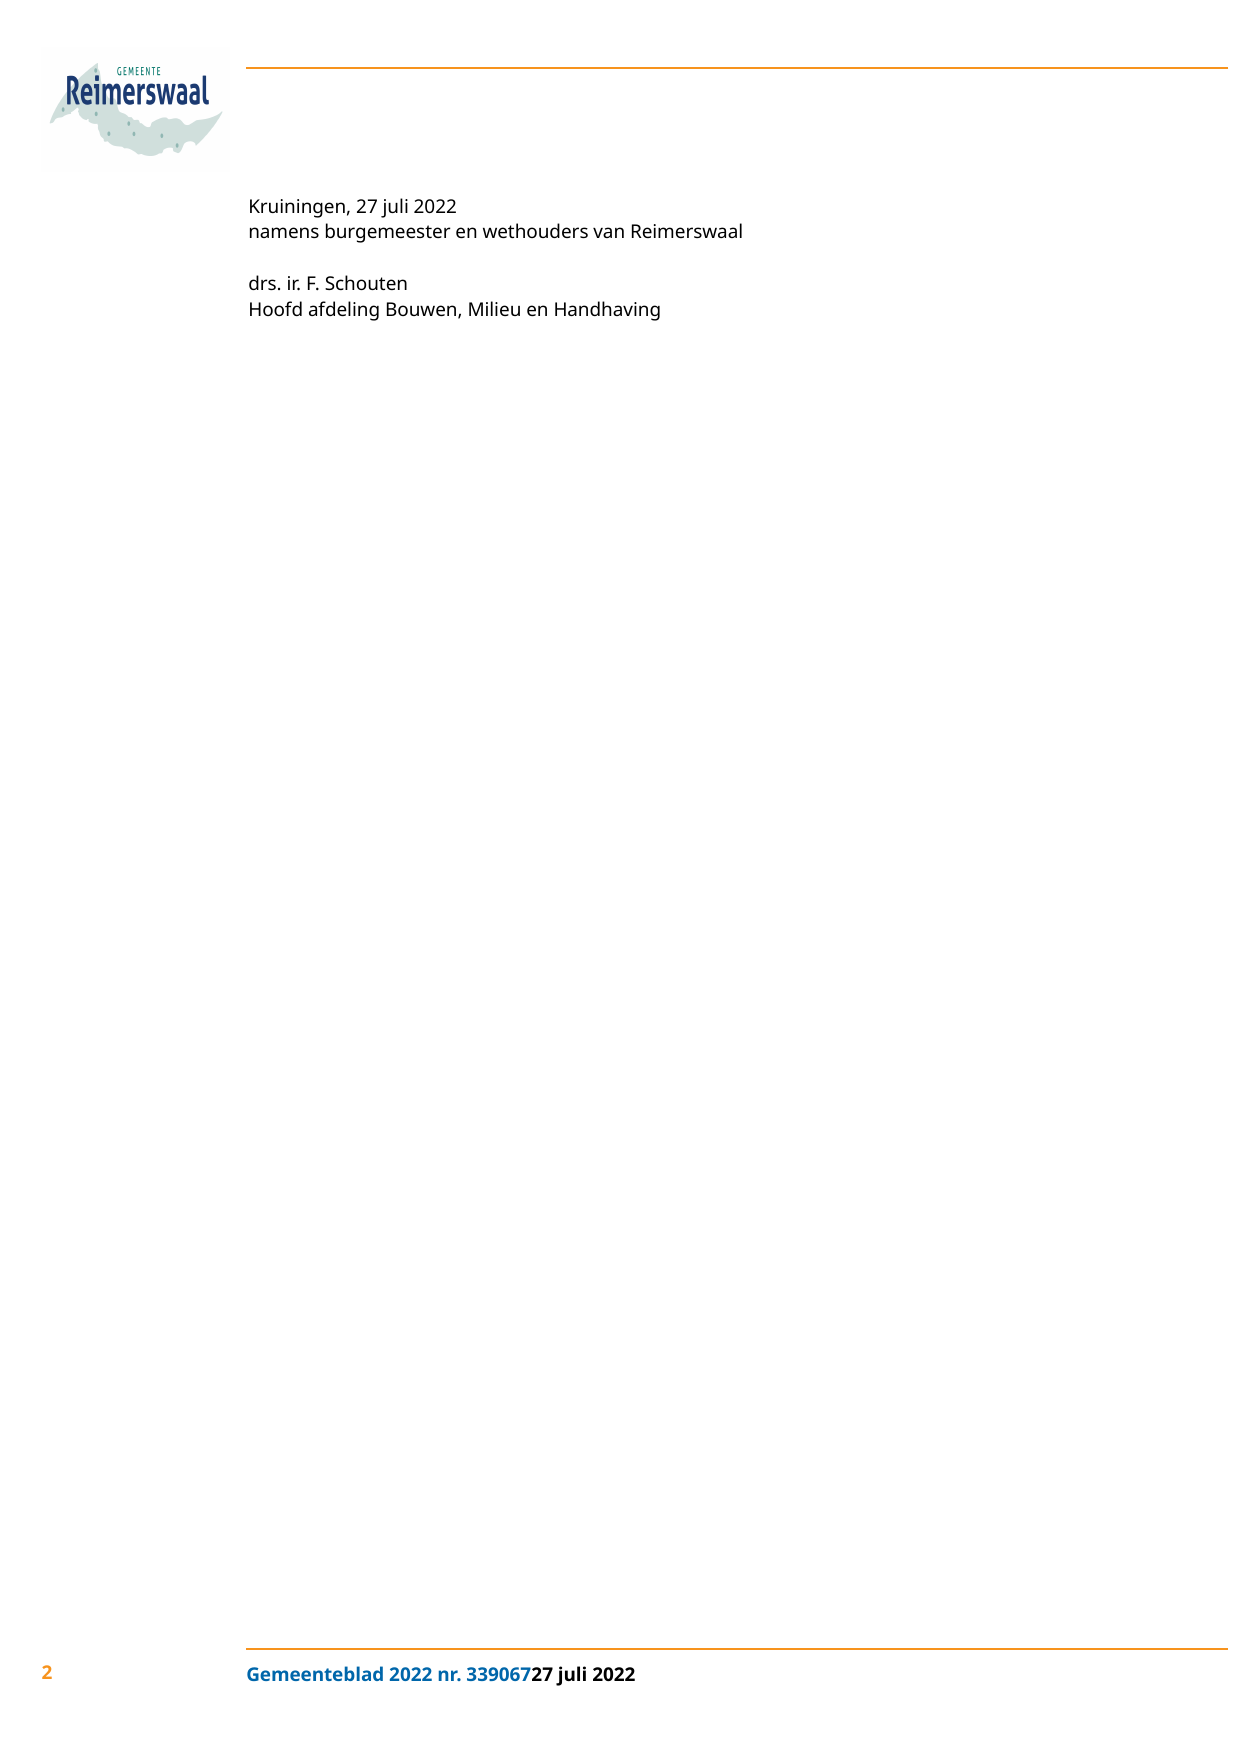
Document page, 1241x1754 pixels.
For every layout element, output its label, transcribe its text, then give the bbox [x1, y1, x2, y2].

text namens burgemeester en wethouders van Reimerswaal [248, 219, 1152, 244]
text drs. ir. F. Schouten [248, 270, 1152, 296]
picture [41, 47, 231, 172]
text Kruiningen, 27 juli 2022 [248, 193, 1152, 219]
text Hoofd afdeling Bouwen, Milieu en Handhaving [248, 296, 1152, 322]
